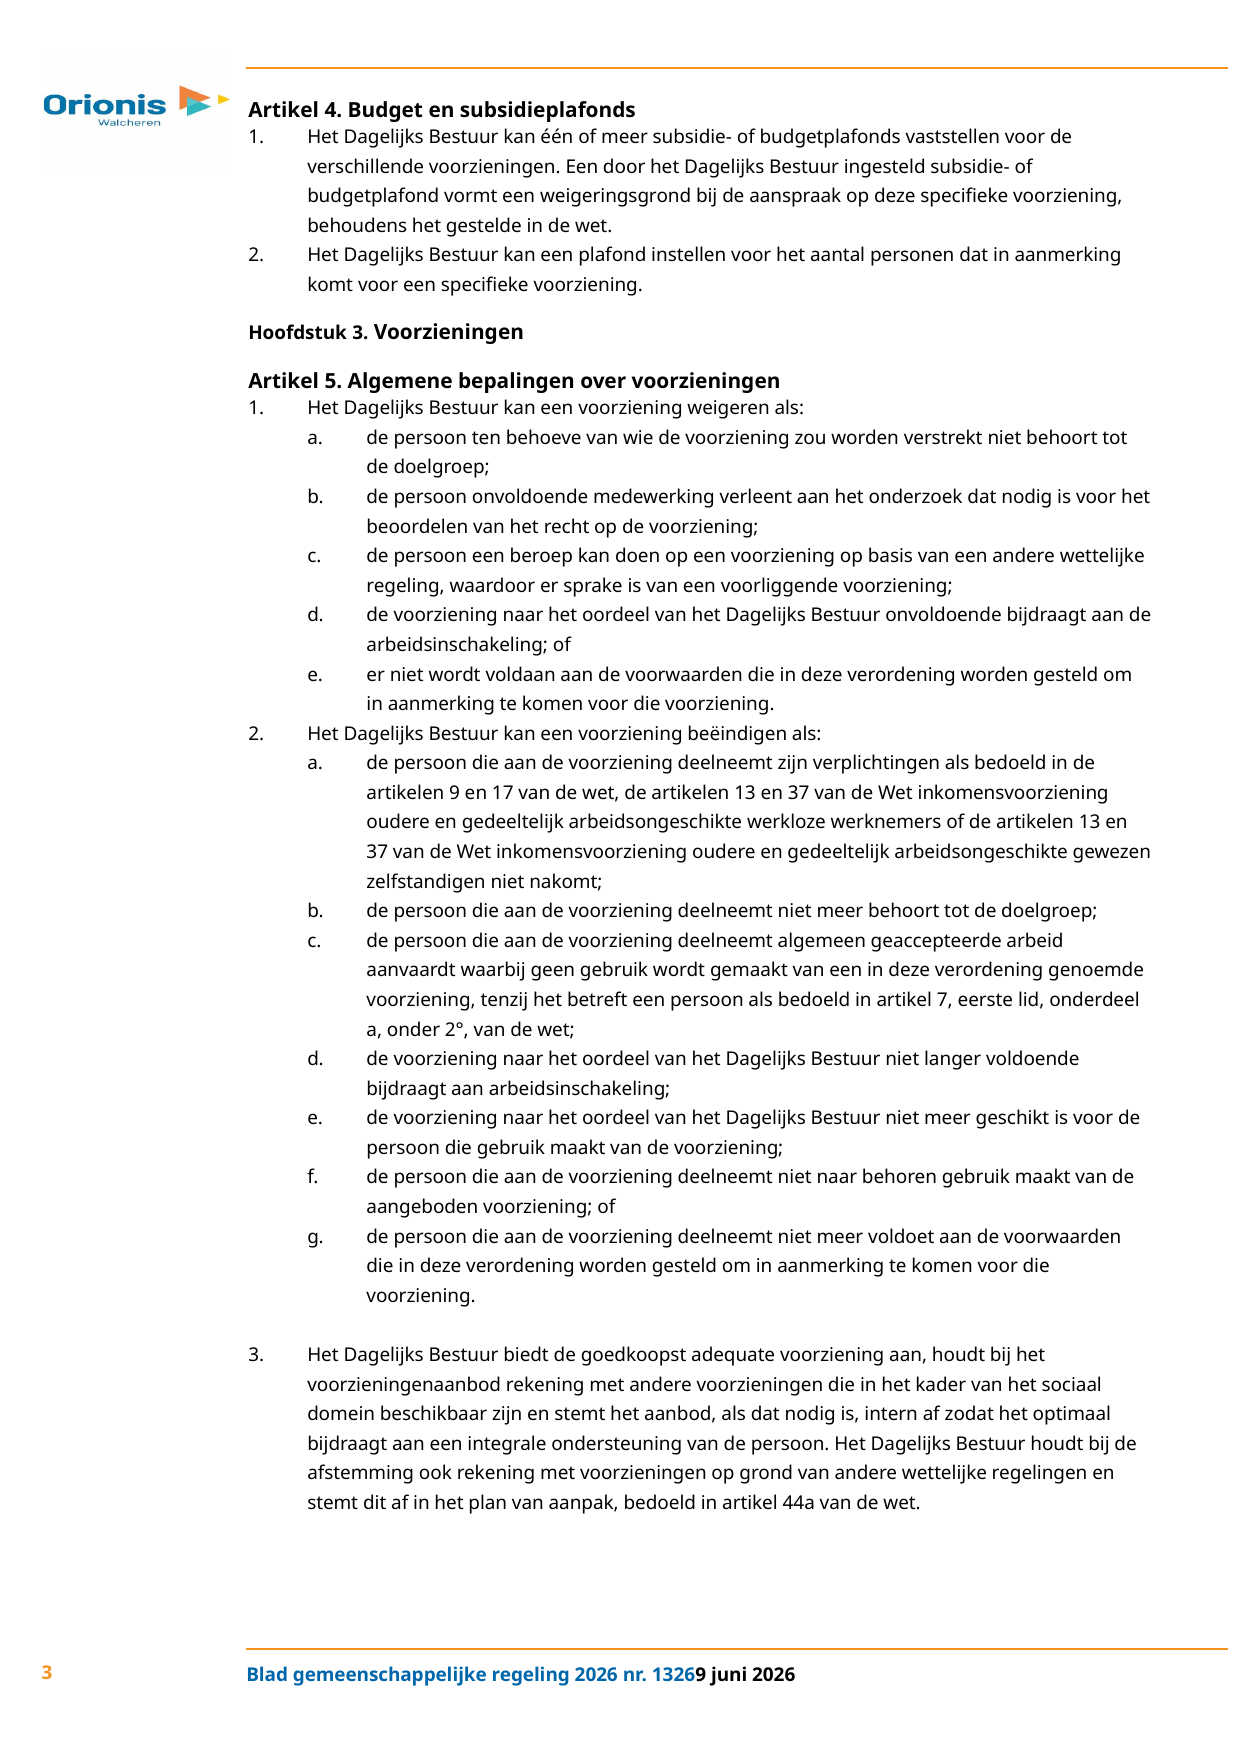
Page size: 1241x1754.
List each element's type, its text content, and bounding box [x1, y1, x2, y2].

list er niet wordt voldaan aan de voorwaarden die in deze verordening worden gesteld om in aanmerking te komen voor die voorziening. [307, 661, 1152, 716]
list Het Dagelijks Bestuur kan een voorziening weigeren als: [248, 394, 1152, 420]
list de voorziening naar het oordeel van het Dagelijks Bestuur niet langer voldoende bijdraagt aan arbeidsinschakeling; [307, 1045, 1152, 1101]
list de voorziening naar het oordeel van het Dagelijks Bestuur onvoldoende bijdraagt aan de arbeidsinschakeling; of [307, 602, 1152, 657]
list de persoon een beroep kan doen op een voorziening op basis van een andere wettelijke regeling, waardoor er sprake is van een voorliggende voorziening; [307, 542, 1152, 598]
list de persoon die aan de voorziening deelneemt niet meer behoort tot de doelgroep; [307, 897, 1152, 923]
list de voorziening naar het oordeel van het Dagelijks Bestuur niet meer geschikt is voor de persoon die gebruik maakt van de voorziening; [307, 1104, 1152, 1160]
list Het Dagelijks Bestuur kan één of meer subsidie- of budgetplafonds vaststellen voor de verschillende voorzieningen. Een door het Dagelijks Bestuur ingesteld subsidie- of budgetplafond vormt een weigeringsgrond bij de aanspraak op deze specifieke voorziening, behoudens het gestelde in de wet. [248, 123, 1152, 238]
list de persoon die aan de voorziening deelneemt niet meer voldoet aan de voorwaarden die in deze verordening worden gesteld om in aanmerking te komen voor die voorziening. [307, 1223, 1152, 1308]
list de persoon die aan de voorziening deelneemt algemeen geaccepteerde arbeid aanvaardt waarbij geen gebruik wordt gemaakt van een in deze verordening genoemde voorziening, tenzij het betreft een persoon als bedoeld in artikel 7, eerste lid, onderdeel a, onder 2°, van de wet; [307, 927, 1152, 1041]
picture [41, 47, 231, 172]
list de persoon die aan de voorziening deelneemt niet naar behoren gebruik maakt van de aangeboden voorziening; of [307, 1164, 1152, 1219]
list Het Dagelijks Bestuur kan een voorziening beëindigen als: [248, 720, 1152, 746]
list Het Dagelijks Bestuur kan een plafond instellen voor het aantal personen dat in aanmerking komt voor een specifieke voorziening. [248, 242, 1152, 297]
list de persoon onvoldoende medewerking verleent aan het onderzoek dat nodig is voor het beoordelen van het recht op de voorziening; [307, 483, 1152, 538]
list de persoon die aan de voorziening deelneemt zijn verplichtingen als bedoeld in de artikelen 9 en 17 van de wet, de artikelen 13 en 37 van de Wet inkomensvoorziening oudere en gedeeltelijk arbeidsongeschikte werkloze werknemers of de artikelen 13 en 37 van de Wet inkomensvoorziening oudere en gedeeltelijk arbeidsongeschikte gewezen zelfstandigen niet nakomt; [307, 749, 1152, 893]
list Het Dagelijks Bestuur biedt de goedkoopst adequate voorziening aan, houdt bij het voorzieningenaanbod rekening met andere voorzieningen die in het kader van het sociaal domein beschikbaar zijn en stemt het aanbod, als dat nodig is, intern af zodat het optimaal bijdraagt aan een integrale ondersteuning van de persoon. Het Dagelijks Bestuur houdt bij de afstemming ook rekening met voorzieningen op grond van andere wettelijke regelingen en stemt dit af in het plan van aanpak, bedoeld in artikel 44a van de wet. [248, 1341, 1152, 1515]
text Artikel 5. Algemene bepalingen over voorzieningen [248, 366, 1152, 394]
text Artikel 4. Budget en subsidieplafonds [248, 95, 1152, 123]
list de persoon ten behoeve van wie de voorziening zou worden verstrekt niet behoort tot de doelgroep; [307, 424, 1152, 479]
text Hoofdstuk 3. Voorzieningen [248, 317, 1152, 345]
